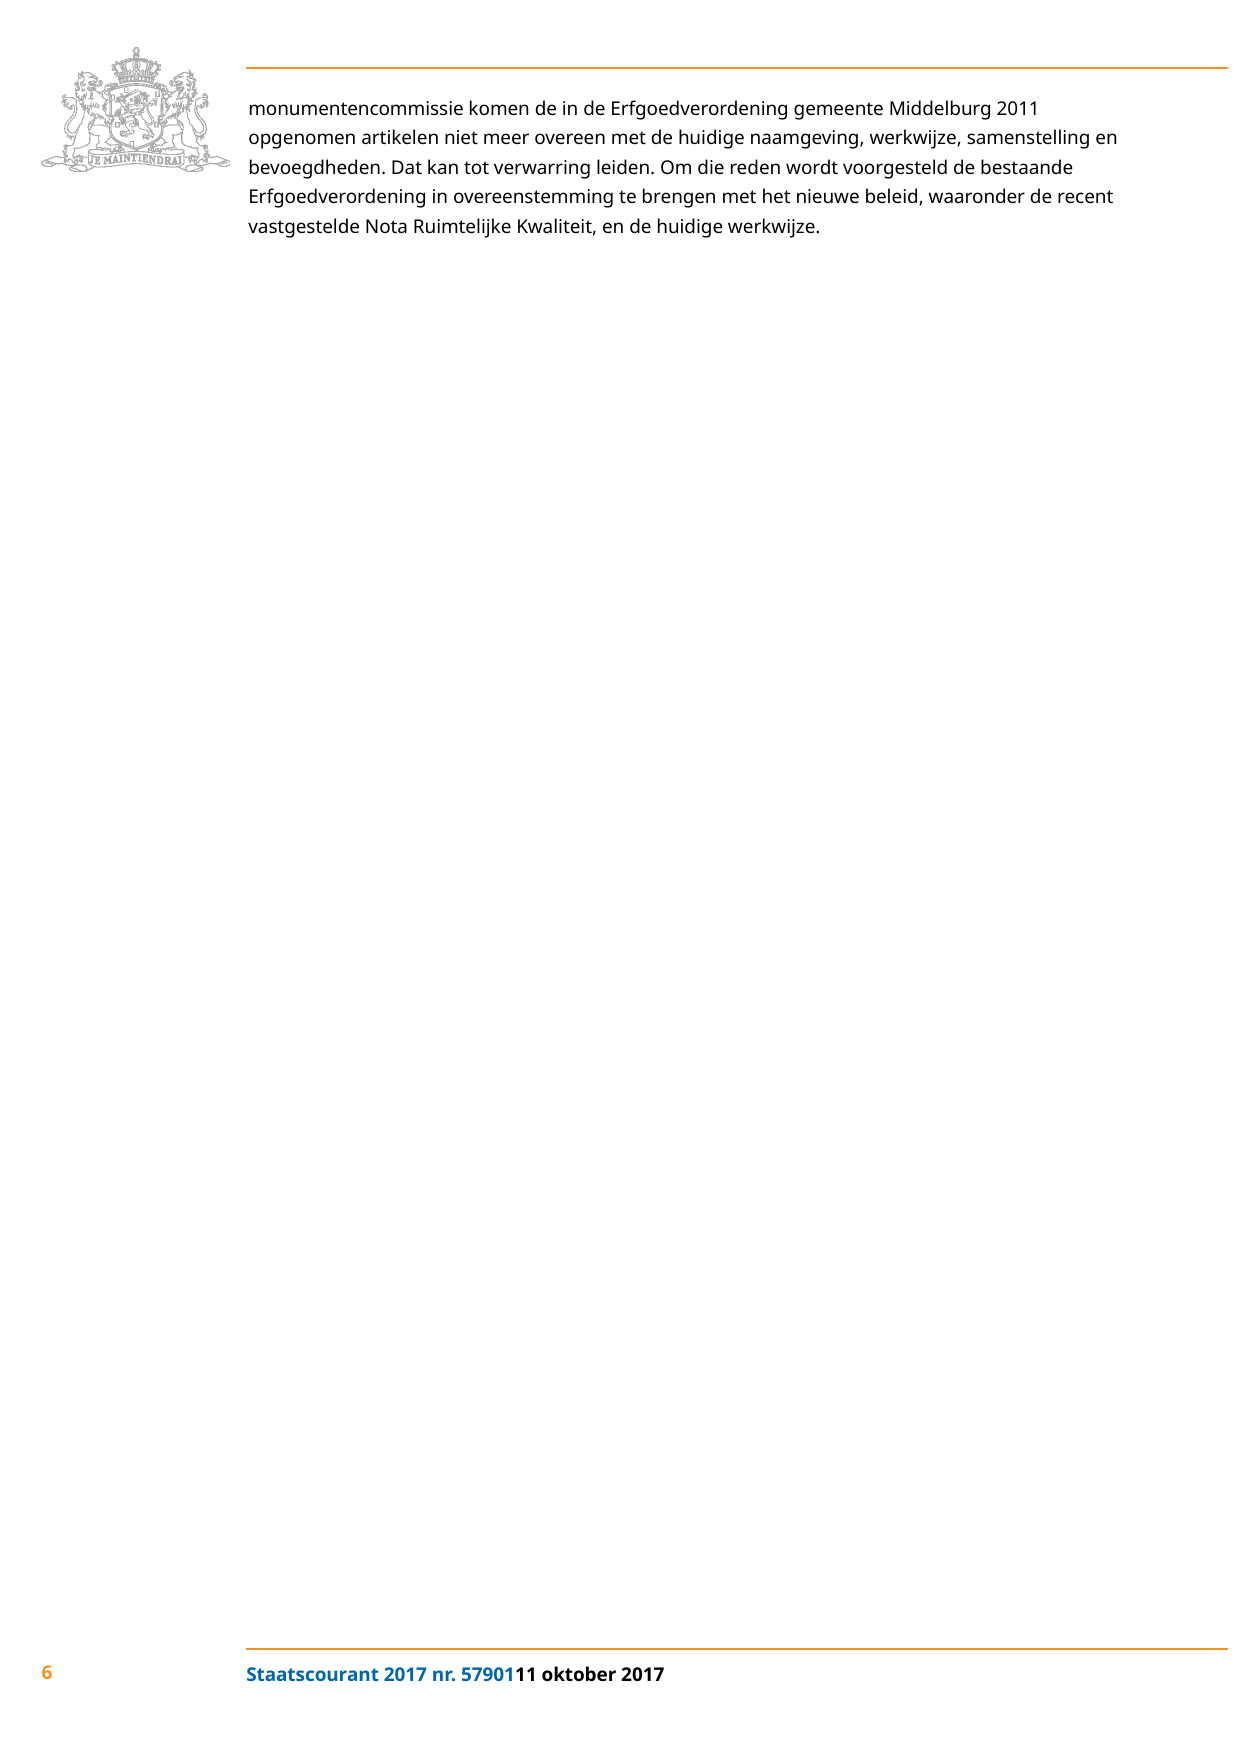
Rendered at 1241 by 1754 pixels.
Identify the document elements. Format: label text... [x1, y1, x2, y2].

text monumentencommissie komen de in de Erfgoedverordening gemeente Middelburg 2011 opgenomen artikelen niet meer overeen met de huidige naamgeving, werkwijze, samenstelling en bevoegdheden. Dat kan tot verwarring leiden. Om die reden wordt voorgesteld de bestaande Erfgoedverordening in overeenstemming te brengen met het nieuwe beleid, waaronder de recent vastgestelde Nota Ruimtelijke Kwaliteit, en de huidige werkwijze. [248, 95, 1152, 239]
picture [41, 47, 231, 172]
